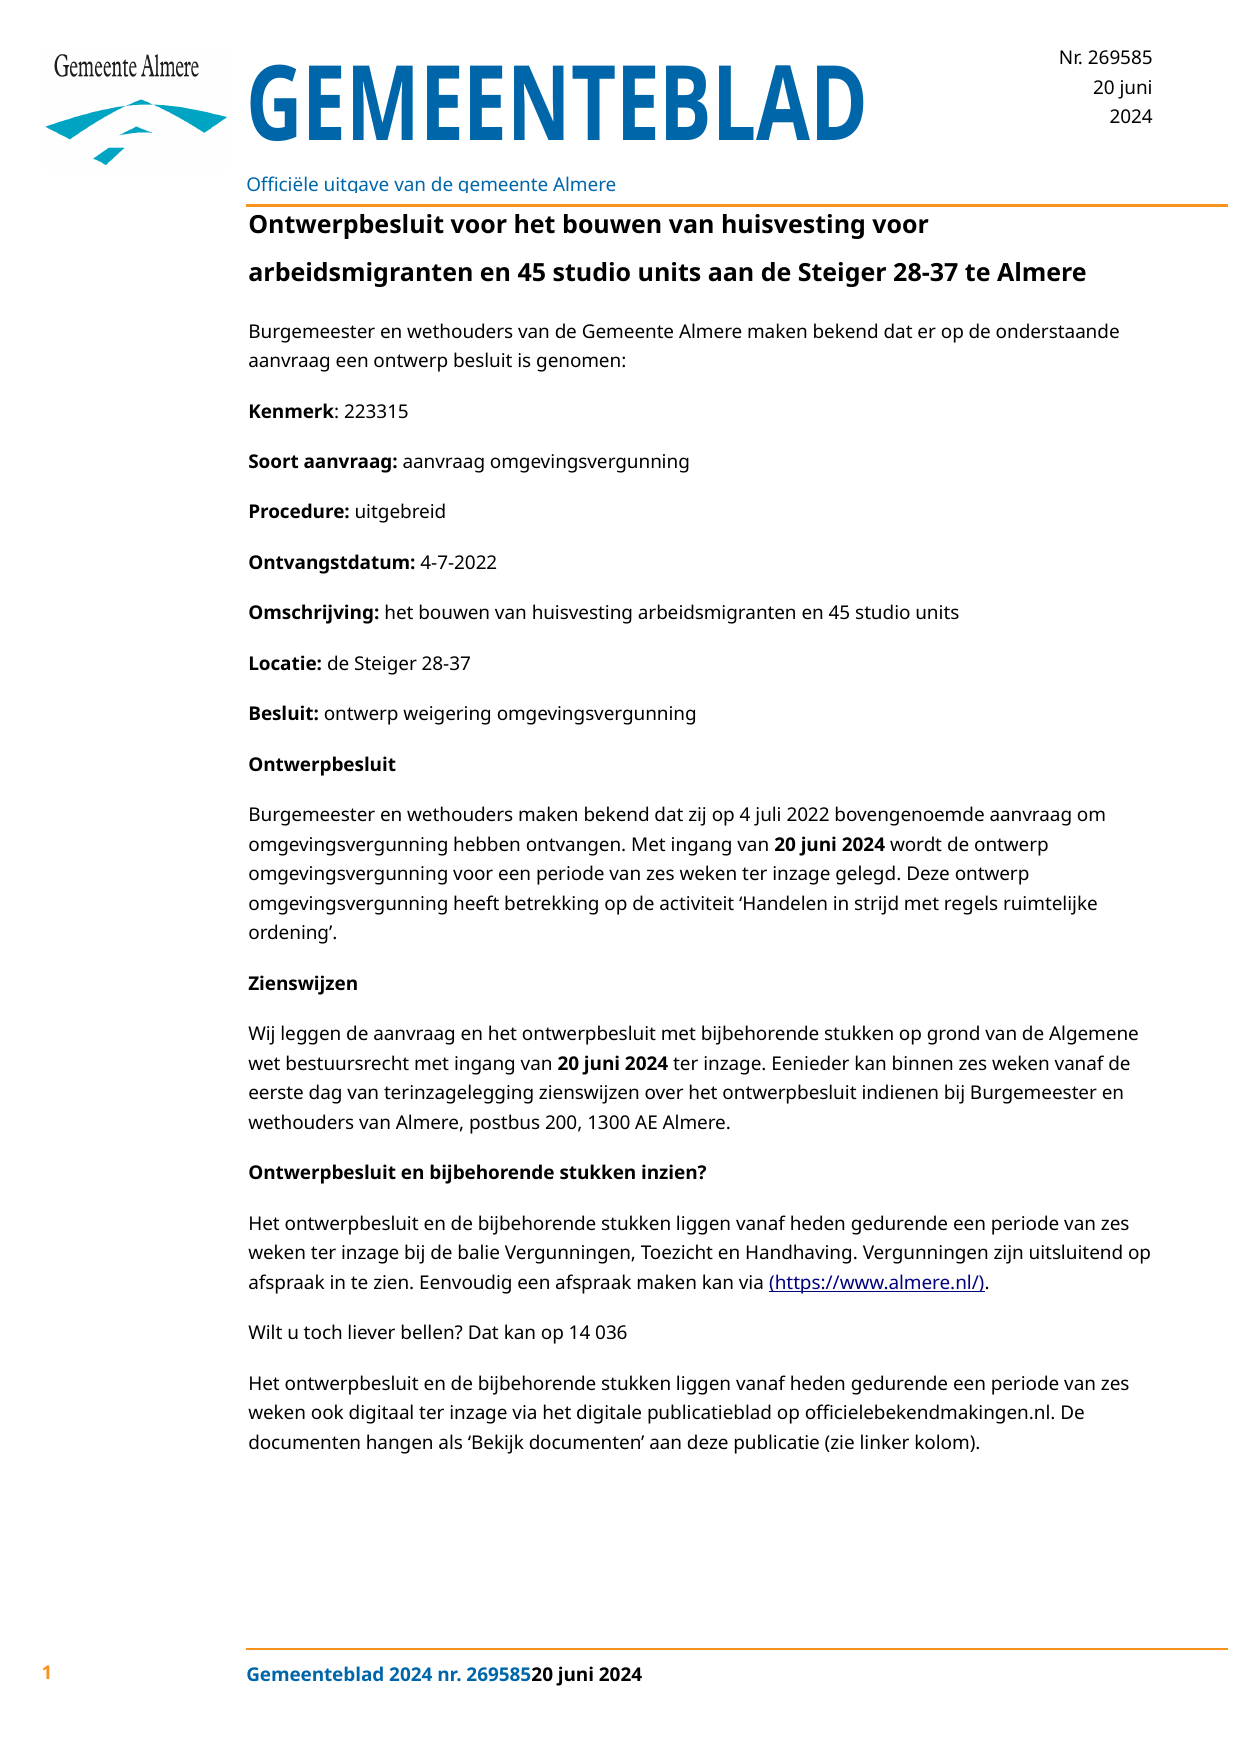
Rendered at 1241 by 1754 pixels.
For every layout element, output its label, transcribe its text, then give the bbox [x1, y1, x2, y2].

picture [41, 47, 231, 172]
text Wilt u toch liever bellen? Dat kan op 14 036 [248, 1319, 1152, 1345]
text Soort aanvraag: aanvraag omgevingsvergunning [248, 448, 1152, 474]
text Burgemeester en wethouders van de Gemeente Almere maken bekend dat er op de onderstaande aanvraag een ontwerp besluit is genomen: [248, 318, 1152, 373]
text Ontwerpbesluit [248, 751, 1152, 777]
text Ontwerpbesluit voor het bouwen van huisvesting voor arbeidsmigranten en 45 studio units aan de Steiger 28-37 te Almere [248, 207, 1152, 288]
text Procedure: uitgebreid [248, 499, 1152, 524]
text Het ontwerpbesluit en de bijbehorende stukken liggen vanaf heden gedurende een periode van zes weken ook digitaal ter inzage via het digitale publicatieblad op officielebekendmakingen.nl. De documenten hangen als ‘Bekijk documenten’ aan deze publicatie (zie linker kolom). [248, 1370, 1152, 1455]
text Locatie: de Steiger 28-37 [248, 650, 1152, 676]
text Zienswijzen [248, 970, 1152, 996]
text Wij leggen de aanvraag en het ontwerpbesluit met bijbehorende stukken op grond van de Algemene wet bestuursrecht met ingang van 20 juni 2024 ter inzage. Eenieder kan binnen zes weken vanaf de eerste dag van terinzagelegging zienswijzen over het ontwerpbesluit indienen bij Burgemeester en wethouders van Almere, postbus 200, 1300 AE Almere. [248, 1020, 1152, 1135]
text Het ontwerpbesluit en de bijbehorende stukken liggen vanaf heden gedurende een periode van zes weken ter inzage bij de balie Vergunningen, Toezicht en Handhaving. Vergunningen zijn uitsluitend op afspraak in te zien. Eenvoudig een afspraak maken kan via (https://www.almere.nl/). [248, 1210, 1152, 1295]
text Burgemeester en wethouders maken bekend dat zij op 4 juli 2022 bovengenoemde aanvraag om omgevingsvergunning hebben ontvangen. Met ingang van 20 juni 2024 wordt de ontwerp omgevingsvergunning voor een periode van zes weken ter inzage gelegd. Deze ontwerp omgevingsvergunning heeft betrekking op de activiteit ‘Handelen in strijd met regels ruimtelijke ordening’. [248, 801, 1152, 945]
text Omschrijving: het bouwen van huisvesting arbeidsmigranten en 45 studio units [248, 599, 1152, 625]
text Ontvangstdatum: 4-7-2022 [248, 549, 1152, 575]
text Kenmerk: 223315 [248, 398, 1152, 424]
text Ontwerpbesluit en bijbehorende stukken inzien? [248, 1159, 1152, 1185]
text Besluit: ontwerp weigering omgevingsvergunning [248, 700, 1152, 726]
